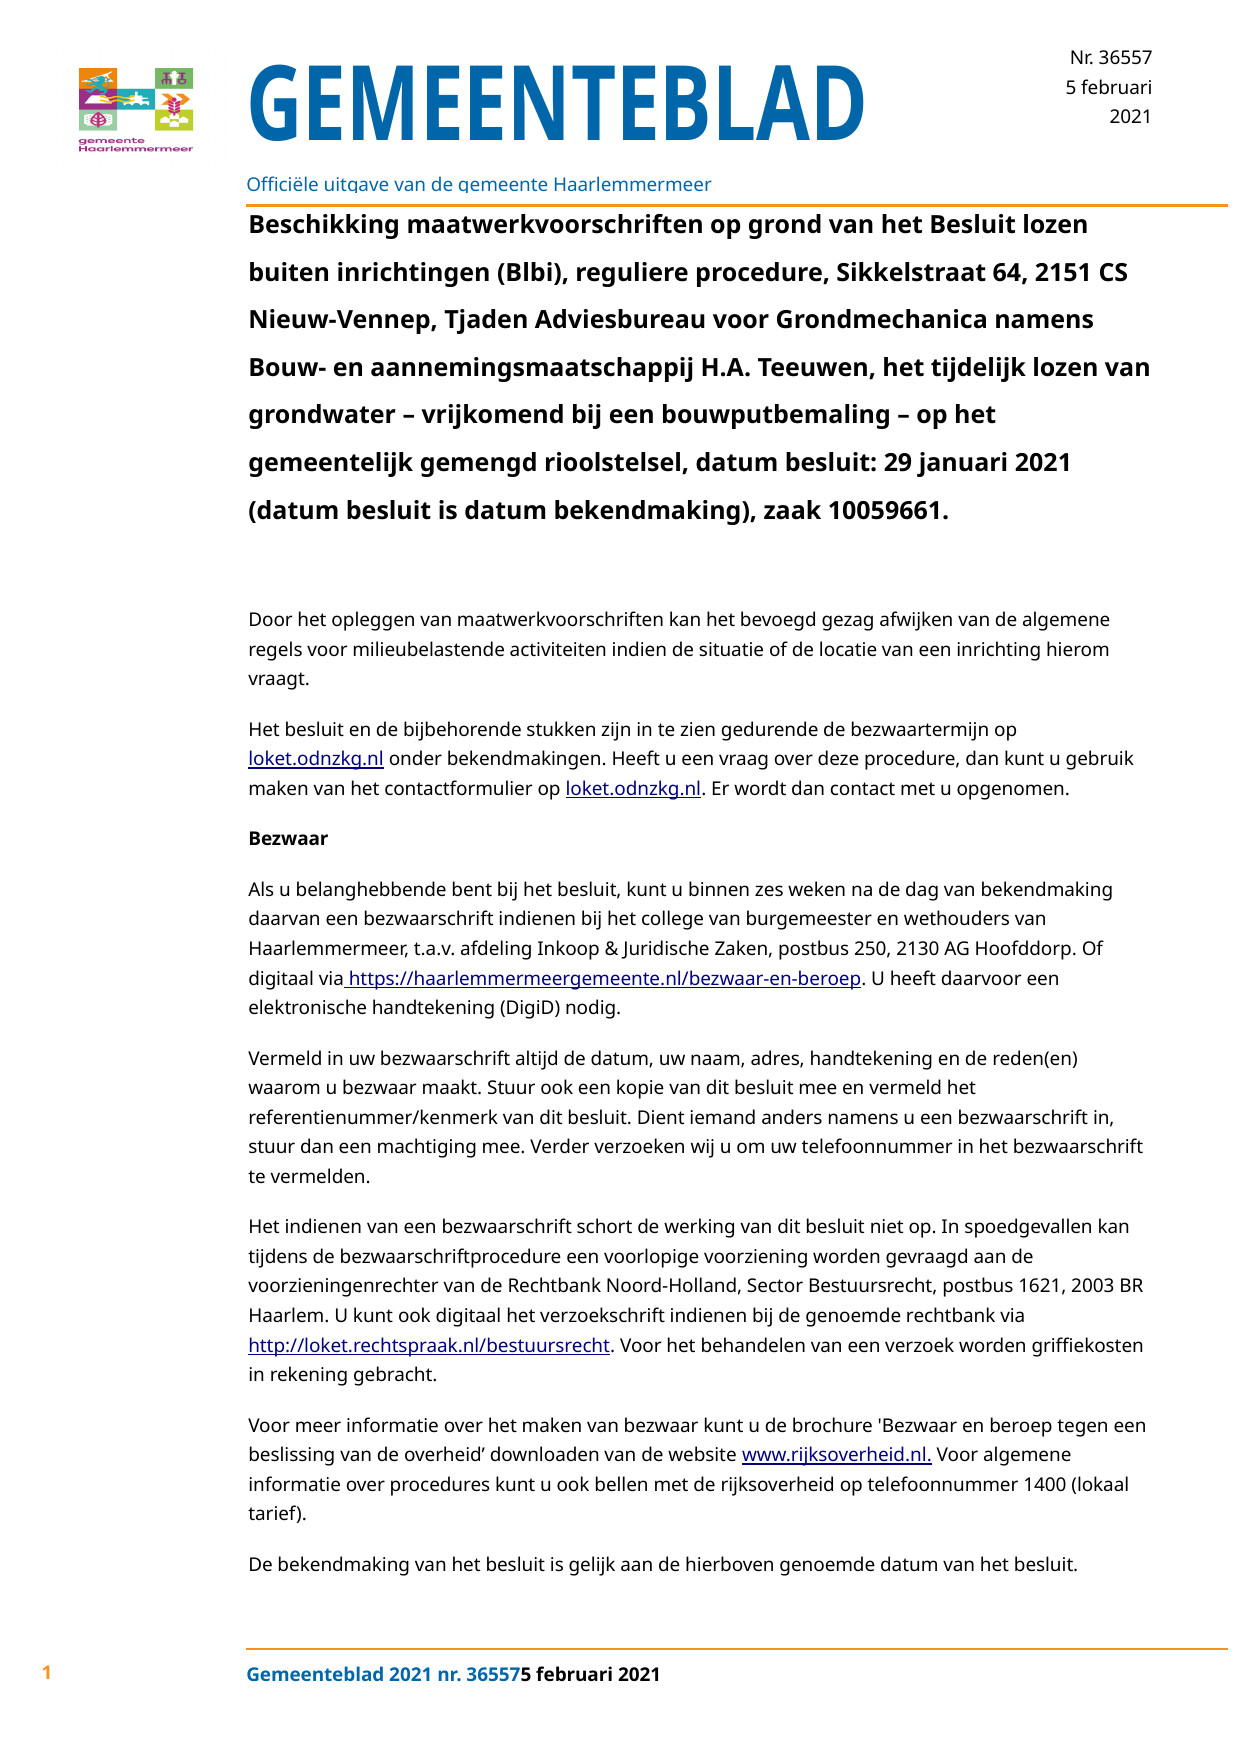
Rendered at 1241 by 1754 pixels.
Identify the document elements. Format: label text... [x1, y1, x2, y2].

picture [41, 47, 231, 172]
text Het besluit en de bijbehorende stukken zijn in te zien gedurende de bezwaartermijn op loket.odnzkg.nl onder bekendmakingen. Heeft u een vraag over deze procedure, dan kunt u gebruik maken van het contactformulier op loket.odnzkg.nl. Er wordt dan contact met u opgenomen. [248, 716, 1152, 801]
text Beschikking maatwerkvoorschriften op grond van het Besluit lozen buiten inrichtingen (Blbi), reguliere procedure, Sikkelstraat 64, 2151 CS Nieuw-Vennep, Tjaden Adviesbureau voor Grondmechanica namens Bouw- en aannemingsmaatschappij H.A. Teeuwen, het tijdelijk lozen van grondwater – vrijkomend bij een bouwputbemaling – op het gemeentelijk gemengd rioolstelsel, datum besluit: 29 januari 2021 (datum besluit is datum bekendmaking), zaak 10059661. [248, 207, 1152, 526]
text Het indienen van een bezwaarschrift schort de werking van dit besluit niet op. In spoedgevallen kan tijdens de bezwaarschriftprocedure een voorlopige voorziening worden gevraagd aan de voorzieningenrechter van de Rechtbank Noord-Holland, Sector Bestuursrecht, postbus 1621, 2003 BR Haarlem. U kunt ook digitaal het verzoekschrift indienen bij de genoemde rechtbank via http://loket.rechtspraak.nl/bestuursrecht. Voor het behandelen van een verzoek worden griffiekosten in rekening gebracht. [248, 1213, 1152, 1387]
text Vermeld in uw bezwaarschrift altijd de datum, uw naam, adres, handtekening en de reden(en) waarom u bezwaar maakt. Stuur ook een kopie van dit besluit mee en vermeld het referentienummer/kenmerk van dit besluit. Dient iemand anders namens u een bezwaarschrift in, stuur dan een machtiging mee. Verder verzoeken wij u om uw telefoonnummer in het bezwaarschrift te vermelden. [248, 1045, 1152, 1189]
text Bezwaar [248, 826, 1152, 851]
text Voor meer informatie over het maken van bezwaar kunt u de brochure 'Bezwaar en beroep tegen een beslissing van de overheid’ downloaden van de website www.rijksoverheid.nl. Voor algemene informatie over procedures kunt u ook bellen met de rijksoverheid op telefoonnummer 1400 (lokaal tarief). [248, 1412, 1152, 1526]
text Als u belanghebbende bent bij het besluit, kunt u binnen zes weken na de dag van bekendmaking daarvan een bezwaarschrift indienen bij het college van burgemeester en wethouders van Haarlemmermeer, t.a.v. afdeling Inkoop & Juridische Zaken, postbus 250, 2130 AG Hoofddorp. Of digitaal via https://haarlemmermeergemeente.nl/bezwaar-en-beroep. U heeft daarvoor een elektronische handtekening (DigiD) nodig. [248, 876, 1152, 1020]
text Door het opleggen van maatwerkvoorschriften kan het bevoegd gezag afwijken van de algemene regels voor milieubelastende activiteiten indien de situatie of de locatie van een inrichting hierom vraagt. [248, 606, 1152, 691]
text De bekendmaking van het besluit is gelijk aan de hierboven genoemde datum van het besluit. [248, 1551, 1152, 1577]
